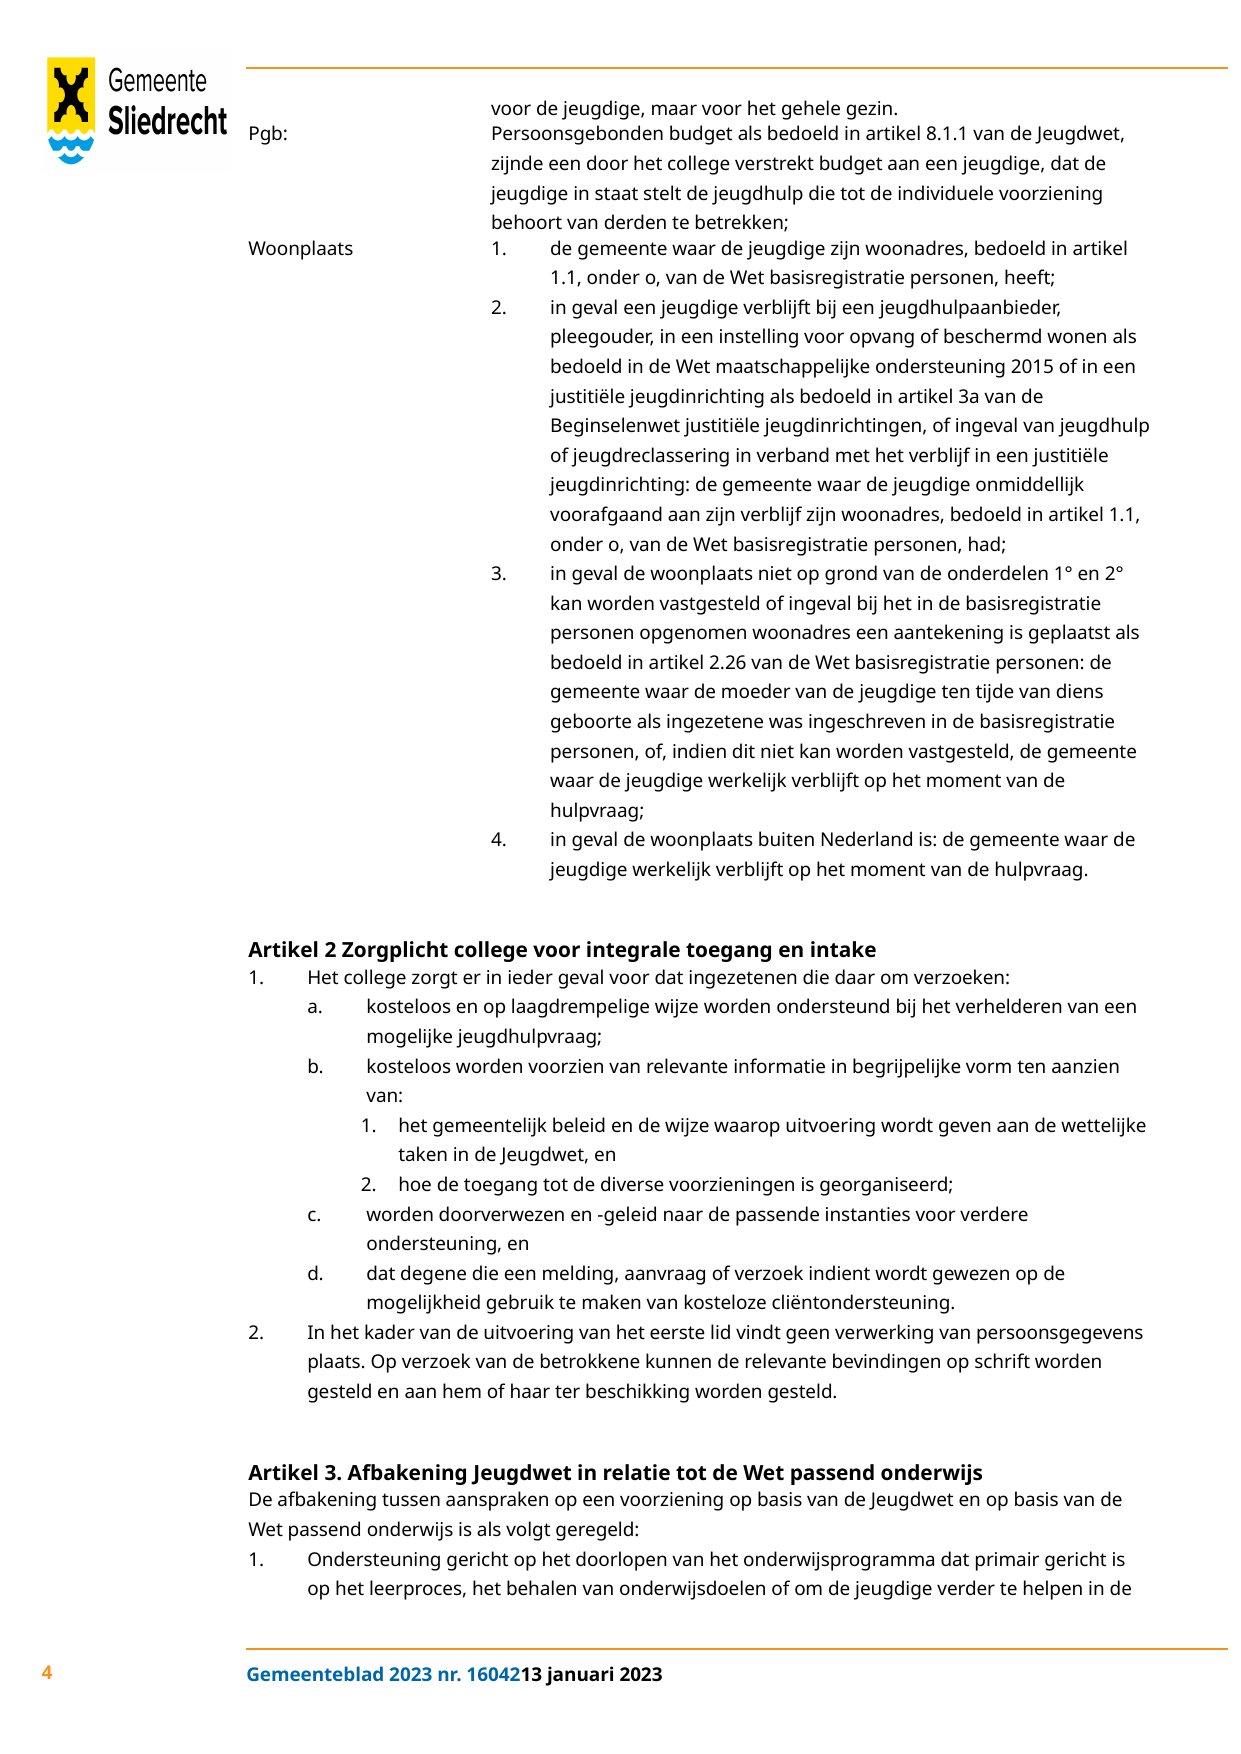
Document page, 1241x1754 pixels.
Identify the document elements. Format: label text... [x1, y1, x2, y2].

list Ondersteuning gericht op het doorlopen van het onderwijsprogramma dat primair gericht is op het leerproces, het behalen van onderwijsdoelen of om de jeugdige verder te helpen in de [248, 1546, 1152, 1601]
list hoe de toegang tot de diverse voorzieningen is georganiseerd; [361, 1171, 1152, 1197]
list Het college zorgt er in ieder geval voor dat ingezetenen die daar om verzoeken: [248, 964, 1152, 990]
text Artikel 2 Zorgplicht college voor integrale toegang en intake [248, 936, 1152, 964]
table_cell voor de jeugdige, maar voor het gehele gezin. [491, 95, 1152, 121]
table_cell [248, 95, 491, 121]
table_cell de gemeente waar de jeugdige zijn woonadres, bedoeld in artikel 1.1, onder o, van de Wet basisregistratie personen, heeft; in geval een jeugdige verblijft bij een jeugdhulpaanbieder, pleegouder, in een instelling voor opvang of beschermd wonen als bedoeld in de Wet maatschappelijke ondersteuning 2015 of in een justitiële jeugdinrichting als bedoeld in artikel 3a van de Beginselenwet justitiële jeugdinrichtingen, of ingeval van jeugdhulp of jeugdreclassering in verband met het verblijf in een justitiële jeugdinrichting: de gemeente waar de jeugdige onmiddellijk voorafgaand aan zijn verblijf zijn woonadres, bedoeld in artikel 1.1, onder o, van de Wet basisregistratie personen, had; in geval de woonplaats niet op grond van de onderdelen 1° en 2° kan worden vastgesteld of ingeval bij het in de basisregistratie personen opgenomen woonadres een aantekening is geplaatst als bedoeld in artikel 2.26 van de Wet basisregistratie personen: de gemeente waar de moeder van de jeugdige ten tijde van diens geboorte als ingezetene was ingeschreven in de basisregistratie personen, of, indien dit niet kan worden vastgesteld, de gemeente waar de jeugdige werkelijk verblijft op het moment van de hulpvraag; in geval de woonplaats buiten Nederland is: de gemeente waar de jeugdige werkelijk verblijft op het moment van de hulpvraag. [491, 235, 1152, 882]
text Artikel 3. Afbakening Jeugdwet in relatie tot de Wet passend onderwijs [248, 1458, 1152, 1487]
list kosteloos worden voorzien van relevante informatie in begrijpelijke vorm ten aanzien van: [307, 1053, 1152, 1108]
table_cell Pgb: [248, 121, 491, 235]
text De afbakening tussen aanspraken op een voorziening op basis van de Jeugdwet en op basis van de Wet passend onderwijs is als volgt geregeld: [248, 1487, 1152, 1542]
list In het kader van de uitvoering van het eerste lid vindt geen verwerking van persoonsgegevens plaats. Op verzoek van de betrokkene kunnen de relevante bevindingen op schrift worden gesteld en aan hem of haar ter beschikking worden gesteld. [248, 1319, 1152, 1404]
list kosteloos en op laagdrempelige wijze worden ondersteund bij het verhelderen van een mogelijke jeugdhulpvraag; [307, 994, 1152, 1049]
table_cell Woonplaats [248, 235, 491, 882]
list worden doorverwezen en -geleid naar de passende instanties voor verdere ondersteuning, en [307, 1201, 1152, 1256]
table_cell Persoonsgebonden budget als bedoeld in artikel 8.1.1 van de Jeugdwet, zijnde een door het college verstrekt budget aan een jeugdige, dat de jeugdige in staat stelt de jeugdhulp die tot de individuele voorziening behoort van derden te betrekken; [491, 121, 1152, 235]
picture [41, 47, 231, 172]
list het gemeentelijk beleid en de wijze waarop uitvoering wordt geven aan de wettelijke taken in de Jeugdwet, en [361, 1112, 1152, 1167]
list dat degene die een melding, aanvraag of verzoek indient wordt gewezen op de mogelijkheid gebruik te maken van kosteloze cliëntondersteuning. [307, 1260, 1152, 1315]
